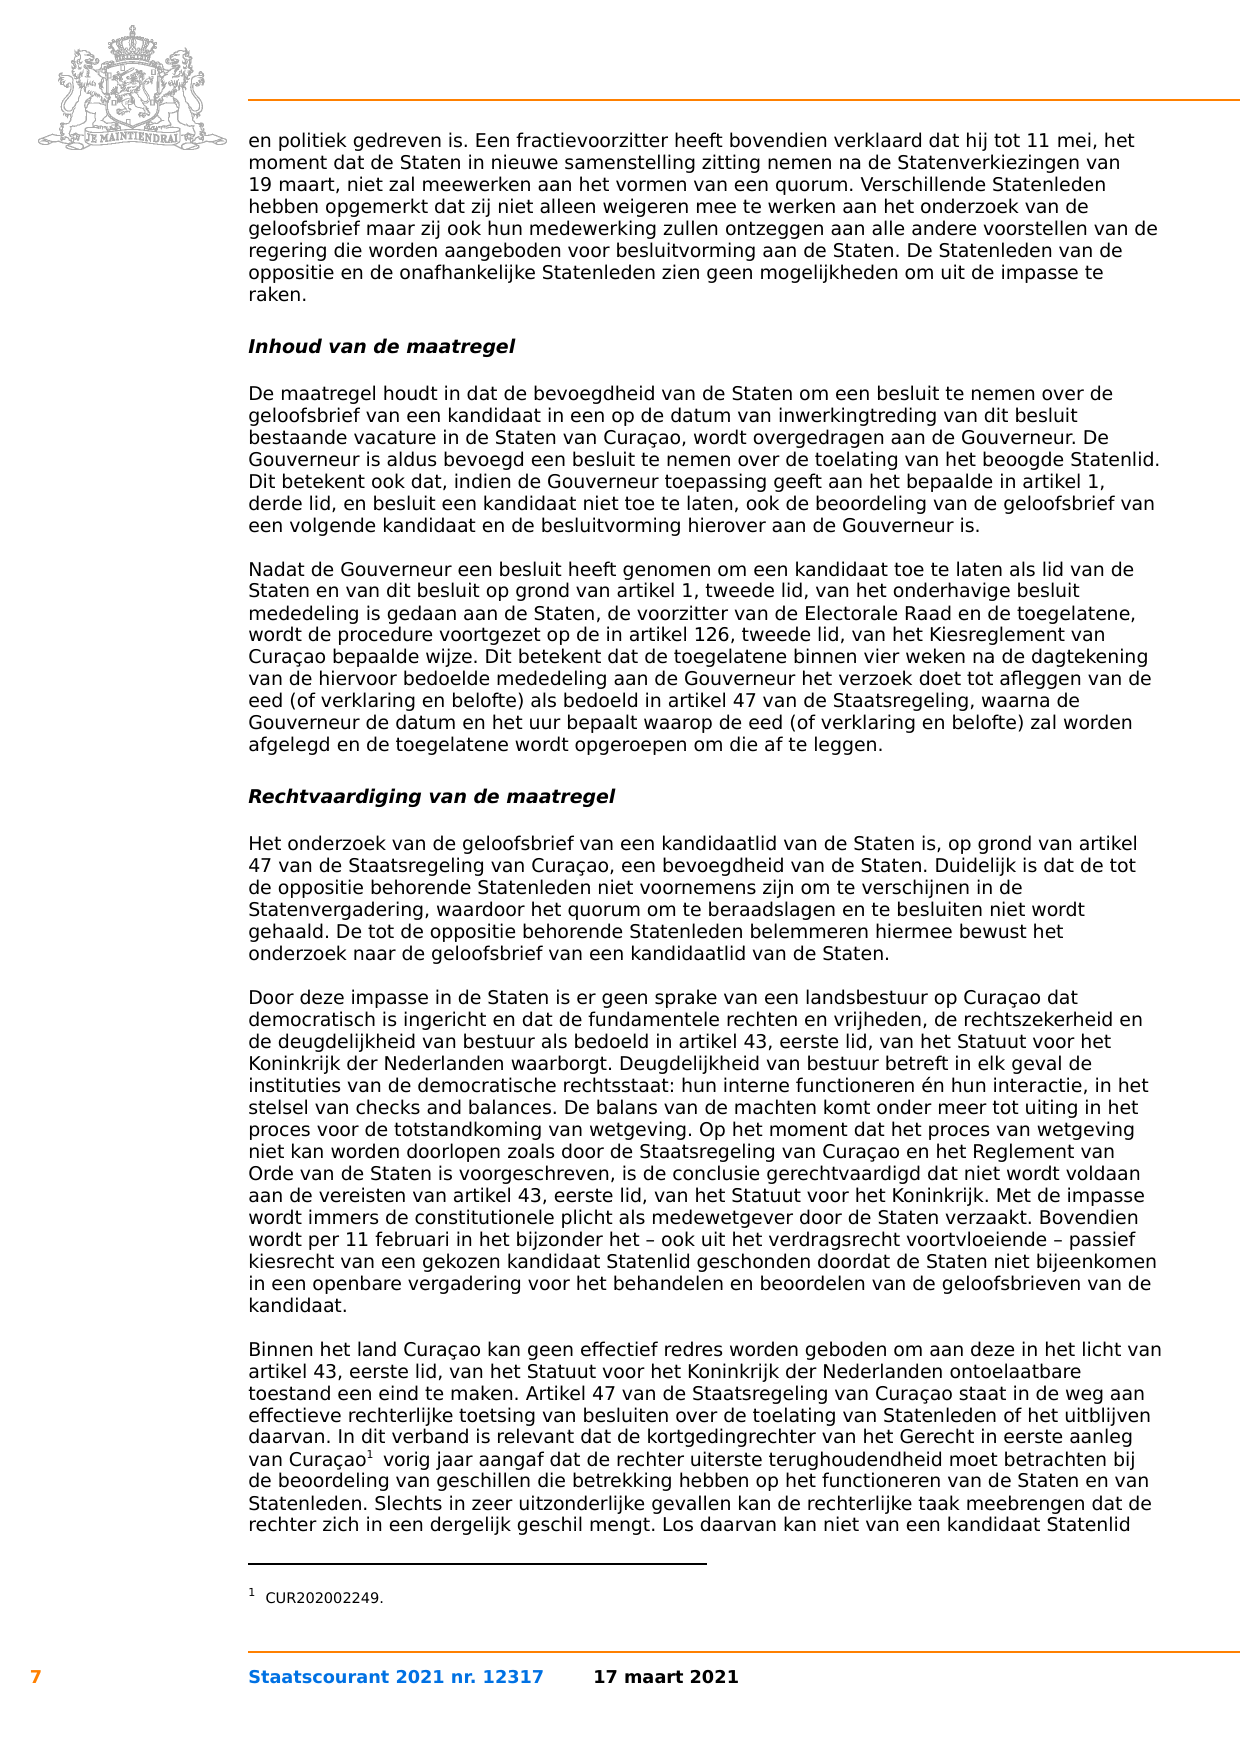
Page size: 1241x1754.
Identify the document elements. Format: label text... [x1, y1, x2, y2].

picture [38, 25, 227, 150]
text Door deze impasse in de Staten is er geen sprake van een landsbestuur op Curaçao dat democratisch is ingericht en dat de fundamentele rechten en vrijheden, de rechtszekerheid en de deugdelijkheid van bestuur als bedoeld in artikel 43, eerste lid, van het Statuut voor het Koninkrijk der Nederlanden waarborgt. Deugdelijkheid van bestuur betreft in elk geval de instituties van de democratische rechtsstaat: hun interne functioneren én hun interactie, in het stelsel van checks and balances. De balans van de machten komt onder meer tot uiting in het proces voor de totstandkoming van wetgeving. Op het moment dat het proces van wetgeving niet kan worden doorlopen zoals door de Staatsregeling van Curaçao en het Reglement van Orde van de Staten is voorgeschreven, is de conclusie gerechtvaardigd dat niet wordt voldaan aan de vereisten van artikel 43, eerste lid, van het Statuut voor het Koninkrijk. Met de impasse wordt immers de constitutionele plicht als medewetgever door de Staten verzaakt. Bovendien wordt per 11 februari in het bijzonder het – ook uit het verdragsrecht voortvloeiende – passief kiesrecht van een gekozen kandidaat Statenlid geschonden doordat de Staten niet bijeenkomen in een openbare vergadering voor het behandelen en beoordelen van de geloofsbrieven van de kandidaat. [248, 987, 1163, 1317]
text Het onderzoek van de geloofsbrief van een kandidaatlid van de Staten is, op grond van artikel 47 van de Staatsregeling van Curaçao, een bevoegdheid van de Staten. Duidelijk is dat de tot de oppositie behorende Statenleden niet voornemens zijn om te verschijnen in de Statenvergadering, waardoor het quorum om te beraadslagen en te besluiten niet wordt gehaald. De tot de oppositie behorende Statenleden belemmeren hiermee bewust het onderzoek naar de geloofsbrief van een kandidaatlid van de Staten. [248, 833, 1163, 965]
text CUR202002249. [248, 1586, 1163, 1608]
subtitle Rechtvaardiging van de maatregel [248, 786, 1163, 808]
text en politiek gedreven is. Een fractievoorzitter heeft bovendien verklaard dat hij tot 11 mei, het moment dat de Staten in nieuwe samenstelling zitting nemen na de Statenverkiezingen van 19 maart, niet zal meewerken aan het vormen van een quorum. Verschillende Statenleden hebben opgemerkt dat zij niet alleen weigeren mee te werken aan het onderzoek van de geloofsbrief maar zij ook hun medewerking zullen ontzeggen aan alle andere voorstellen van de regering die worden aangeboden voor besluitvorming aan de Staten. De Statenleden van de oppositie en de onafhankelijke Statenleden zien geen mogelijkheden om uit de impasse te raken. [248, 130, 1163, 306]
text De maatregel houdt in dat de bevoegdheid van de Staten om een besluit te nemen over de geloofsbrief van een kandidaat in een op de datum van inwerkingtreding van dit besluit bestaande vacature in de Staten van Curaçao, wordt overgedragen aan de Gouverneur. De Gouverneur is aldus bevoegd een besluit te nemen over de toelating van het beoogde Statenlid. Dit betekent ook dat, indien de Gouverneur toepassing geeft aan het bepaalde in artikel 1, derde lid, en besluit een kandidaat niet toe te laten, ook de beoordeling van de geloofsbrief van een volgende kandidaat en de besluitvorming hierover aan de Gouverneur is. [248, 383, 1163, 537]
subtitle Inhoud van de maatregel [248, 336, 1163, 358]
text Nadat de Gouverneur een besluit heeft genomen om een kandidaat toe te laten als lid van de Staten en van dit besluit op grond van artikel 1, tweede lid, van het onderhavige besluit mededeling is gedaan aan de Staten, de voorzitter van de Electorale Raad en de toegelatene, wordt de procedure voortgezet op de in artikel 126, tweede lid, van het Kiesreglement van Curaçao bepaalde wijze. Dit betekent dat de toegelatene binnen vier weken na de dagtekening van de hiervoor bedoelde mededeling aan de Gouverneur het verzoek doet tot afleggen van de eed (of verklaring en belofte) als bedoeld in artikel 47 van de Staatsregeling, waarna de Gouverneur de datum en het uur bepaalt waarop de eed (of verklaring en belofte) zal worden afgelegd en de toegelatene wordt opgeroepen om die af te leggen. [248, 558, 1163, 756]
text Binnen het land Curaçao kan geen effectief redres worden geboden om aan deze in het licht van artikel 43, eerste lid, van het Statuut voor het Koninkrijk der Nederlanden ontoelaatbare toestand een eind te maken. Artikel 47 van de Staatsregeling van Curaçao staat in de weg aan effectieve rechterlijke toetsing van besluiten over de toelating van Statenleden of het uitblijven daarvan. In dit verband is relevant dat de kortgedingrechter van het Gerecht in eerste aanleg van Curaçao vorig jaar aangaf dat de rechter uiterste terughoudendheid moet betrachten bij de beoordeling van geschillen die betrekking hebben op het functioneren van de Staten en van Statenleden. Slechts in zeer uitzonderlijke gevallen kan de rechterlijke taak meebrengen dat de rechter zich in een dergelijk geschil mengt. Los daarvan kan niet van een kandidaat Statenlid [248, 1338, 1163, 1536]
